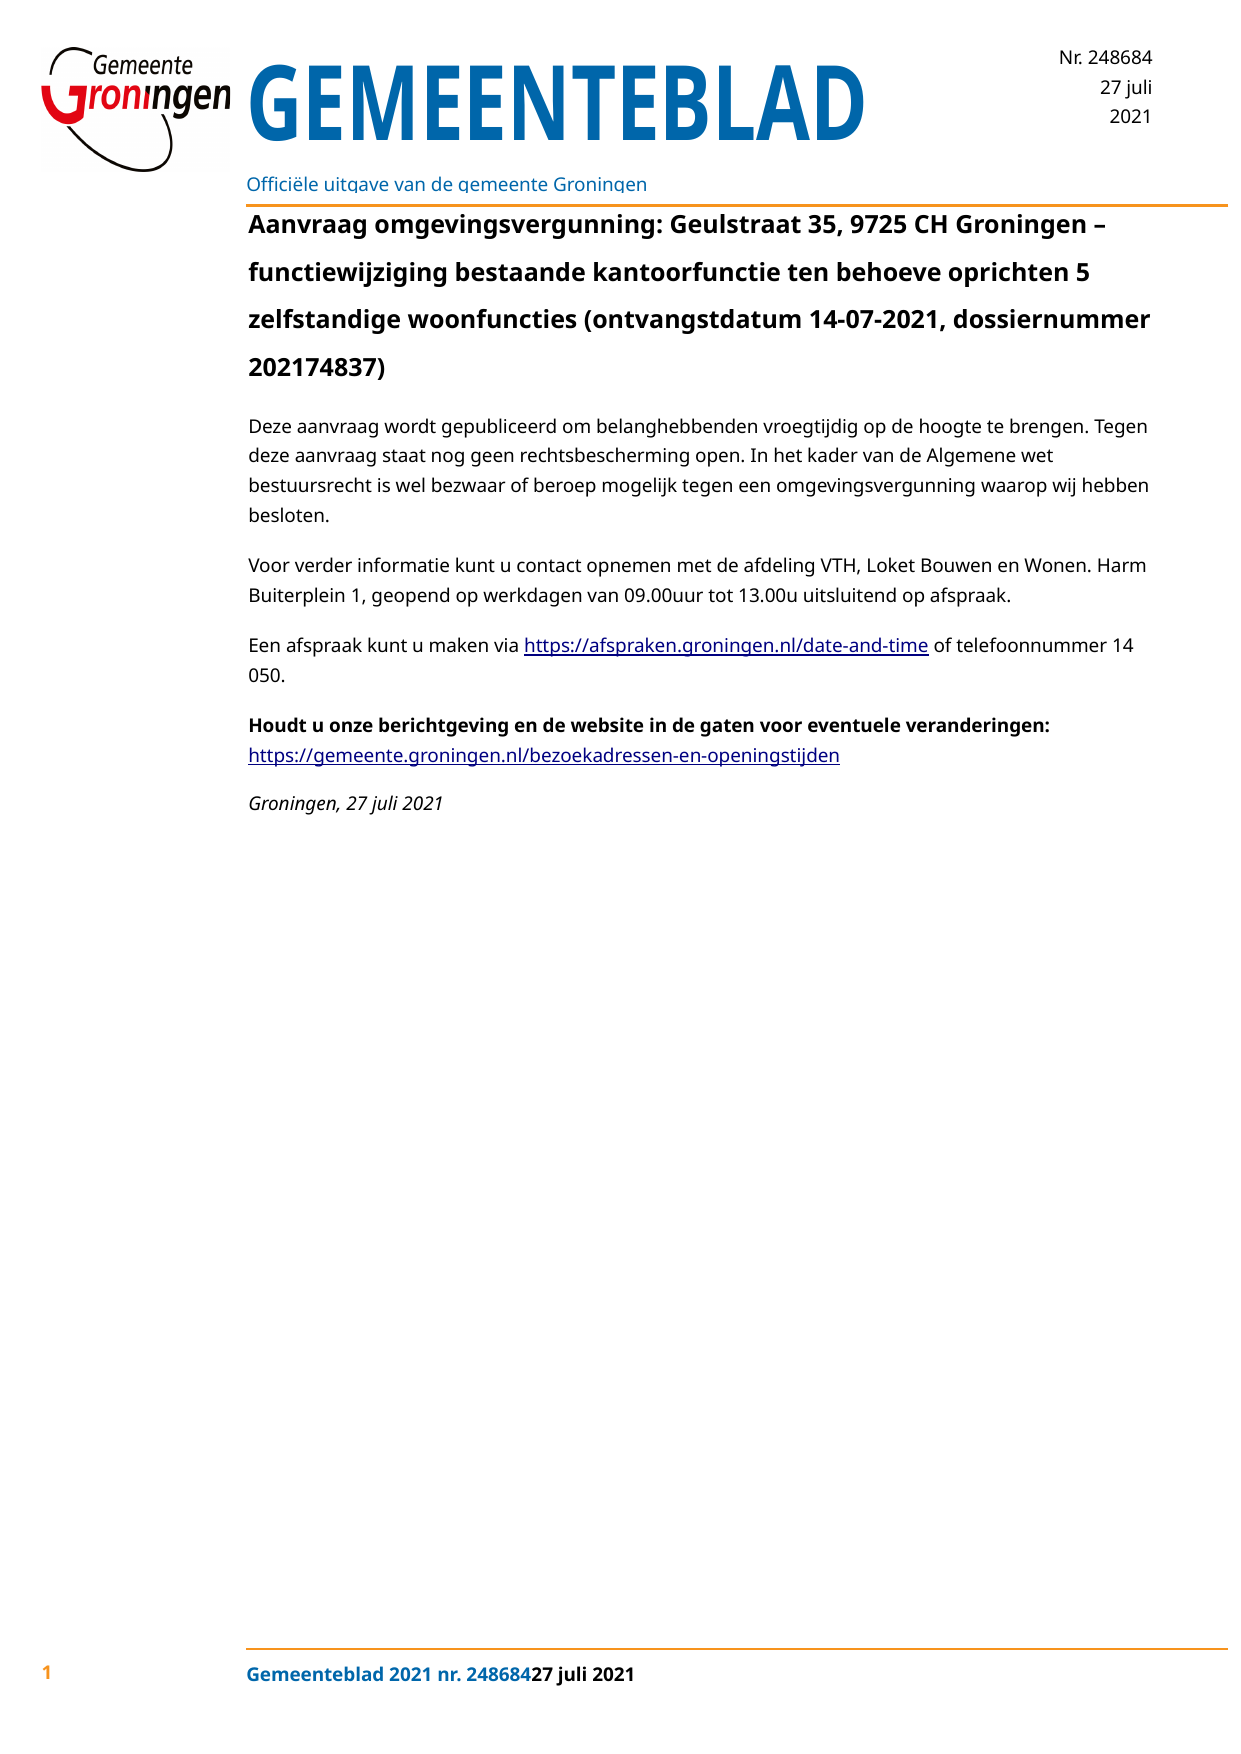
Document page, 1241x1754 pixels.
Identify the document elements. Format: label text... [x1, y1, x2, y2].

text Een afspraak kunt u maken via https://afspraken.groningen.nl/date-and-time of telefoonnummer 14 050. [248, 632, 1152, 688]
text Voor verder informatie kunt u contact opnemen met de afdeling VTH, Loket Bouwen en Wonen. Harm Buiterplein 1, geopend op werkdagen van 09.00uur tot 13.00u uitsluitend op afspraak. [248, 552, 1152, 608]
text Aanvraag omgevingsvergunning: Geulstraat 35, 9725 CH Groningen – functiewijziging bestaande kantoorfunctie ten behoeve oprichten 5 zelfstandige woonfuncties (ontvangstdatum 14-07-2021, dossiernummer 202174837) [248, 207, 1152, 384]
picture [41, 47, 231, 172]
text Houdt u onze berichtgeving en de website in de gaten voor eventuele veranderingen: https://gemeente.groningen.nl/bezoekadressen-en-openingstijden [248, 712, 1152, 768]
text Deze aanvraag wordt gepubliceerd om belanghebbenden vroegtijdig op de hoogte te brengen. Tegen deze aanvraag staat nog geen rechtsbescherming open. In het kader van de Algemene wet bestuursrecht is wel bezwaar of beroep mogelijk tegen een omgevingsvergunning waarop wij hebben besloten. [248, 413, 1152, 528]
text Groningen, 27 juli 2021 [248, 790, 1152, 815]
